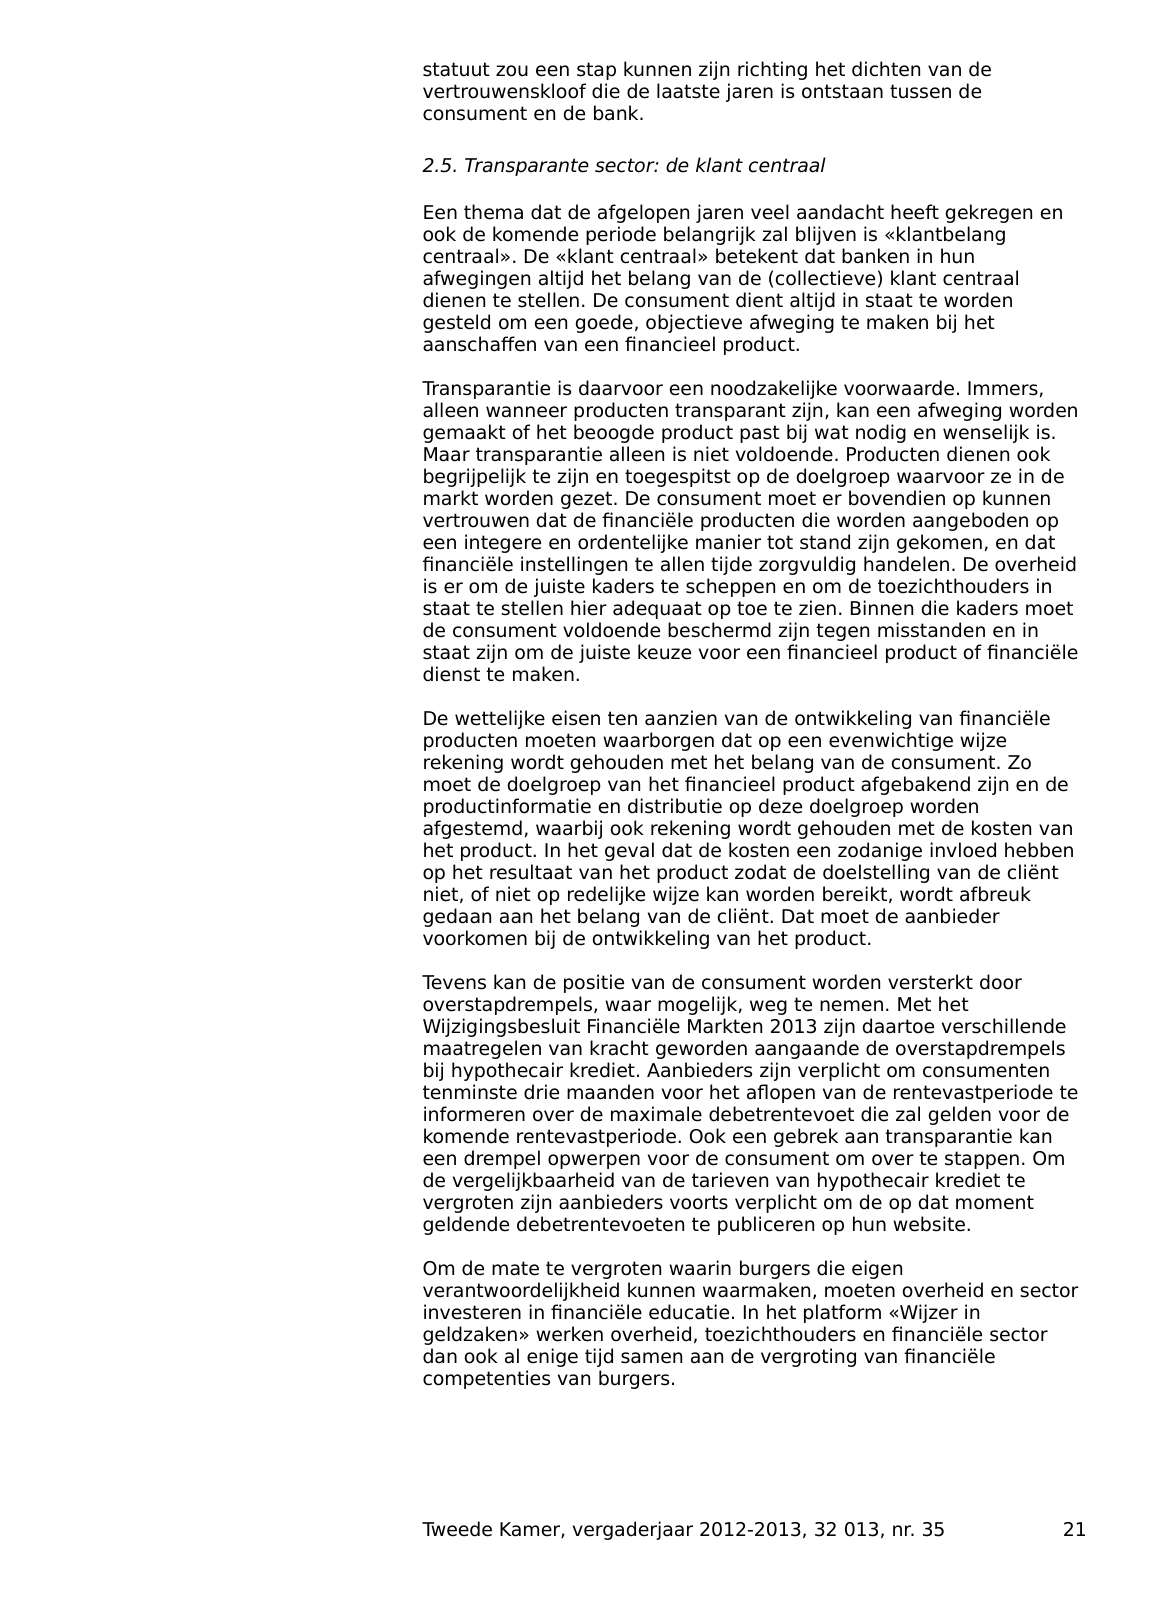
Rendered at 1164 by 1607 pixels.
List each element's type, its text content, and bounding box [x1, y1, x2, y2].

text Transparantie is daarvoor een noodzakelijke voorwaarde. Immers, alleen wanneer producten transparant zijn, kan een afweging worden gemaakt of het beoogde product past bij wat nodig en wenselijk is. Maar transparantie alleen is niet voldoende. Producten dienen ook begrijpelijk te zijn en toegespitst op de doelgroep waarvoor ze in de markt worden gezet. De consument moet er bovendien op kunnen vertrouwen dat de financiële producten die worden aangeboden op een integere en ordentelijke manier tot stand zijn gekomen, en dat financiële instellingen te allen tijde zorgvuldig handelen. De overheid is er om de juiste kaders te scheppen en om de toezichthouders in staat te stellen hier adequaat op toe te zien. Binnen die kaders moet de consument voldoende beschermd zijn tegen misstanden en in staat zijn om de juiste keuze voor een financieel product of financiële dienst te maken. [422, 378, 1087, 686]
subtitle 2.5. Transparante sector: de klant centraal [422, 155, 1087, 177]
text De wettelijke eisen ten aanzien van de ontwikkeling van financiële producten moeten waarborgen dat op een evenwichtige wijze rekening wordt gehouden met het belang van de consument. Zo moet de doelgroep van het financieel product afgebakend zijn en de productinformatie en distributie op deze doelgroep worden afgestemd, waarbij ook rekening wordt gehouden met de kosten van het product. In het geval dat de kosten een zodanige invloed hebben op het resultaat van het product zodat de doelstelling van de cliënt niet, of niet op redelijke wijze kan worden bereikt, wordt afbreuk gedaan aan het belang van de cliënt. Dat moet de aanbieder voorkomen bij de ontwikkeling van het product. [422, 708, 1087, 950]
text Een thema dat de afgelopen jaren veel aandacht heeft gekregen en ook de komende periode belangrijk zal blijven is «klantbelang centraal». De «klant centraal» betekent dat banken in hun afwegingen altijd het belang van de (collectieve) klant centraal dienen te stellen. De consument dient altijd in staat te worden gesteld om een goede, objectieve afweging te maken bij het aanschaffen van een financieel product. [422, 202, 1087, 356]
text Tevens kan de positie van de consument worden versterkt door overstapdrempels, waar mogelijk, weg te nemen. Met het Wijzigingsbesluit Financiële Markten 2013 zijn daartoe verschillende maatregelen van kracht geworden aangaande de overstapdrempels bij hypothecair krediet. Aanbieders zijn verplicht om consumenten tenminste drie maanden voor het aflopen van de rentevastperiode te informeren over de maximale debetrentevoet die zal gelden voor de komende rentevastperiode. Ook een gebrek aan transparantie kan een drempel opwerpen voor de consument om over te stappen. Om de vergelijkbaarheid van de tarieven van hypothecair krediet te vergroten zijn aanbieders voorts verplicht om de op dat moment geldende debetrentevoeten te publiceren op hun website. [422, 972, 1087, 1236]
text Om de mate te vergroten waarin burgers die eigen verantwoordelijkheid kunnen waarmaken, moeten overheid en sector investeren in financiële educatie. In het platform «Wijzer in geldzaken» werken overheid, toezichthouders en financiële sector dan ook al enige tijd samen aan de vergroting van financiële competenties van burgers. [422, 1258, 1087, 1390]
text statuut zou een stap kunnen zijn richting het dichten van de vertrouwenskloof die de laatste jaren is ontstaan tussen de consument en de bank. [422, 59, 1087, 125]
